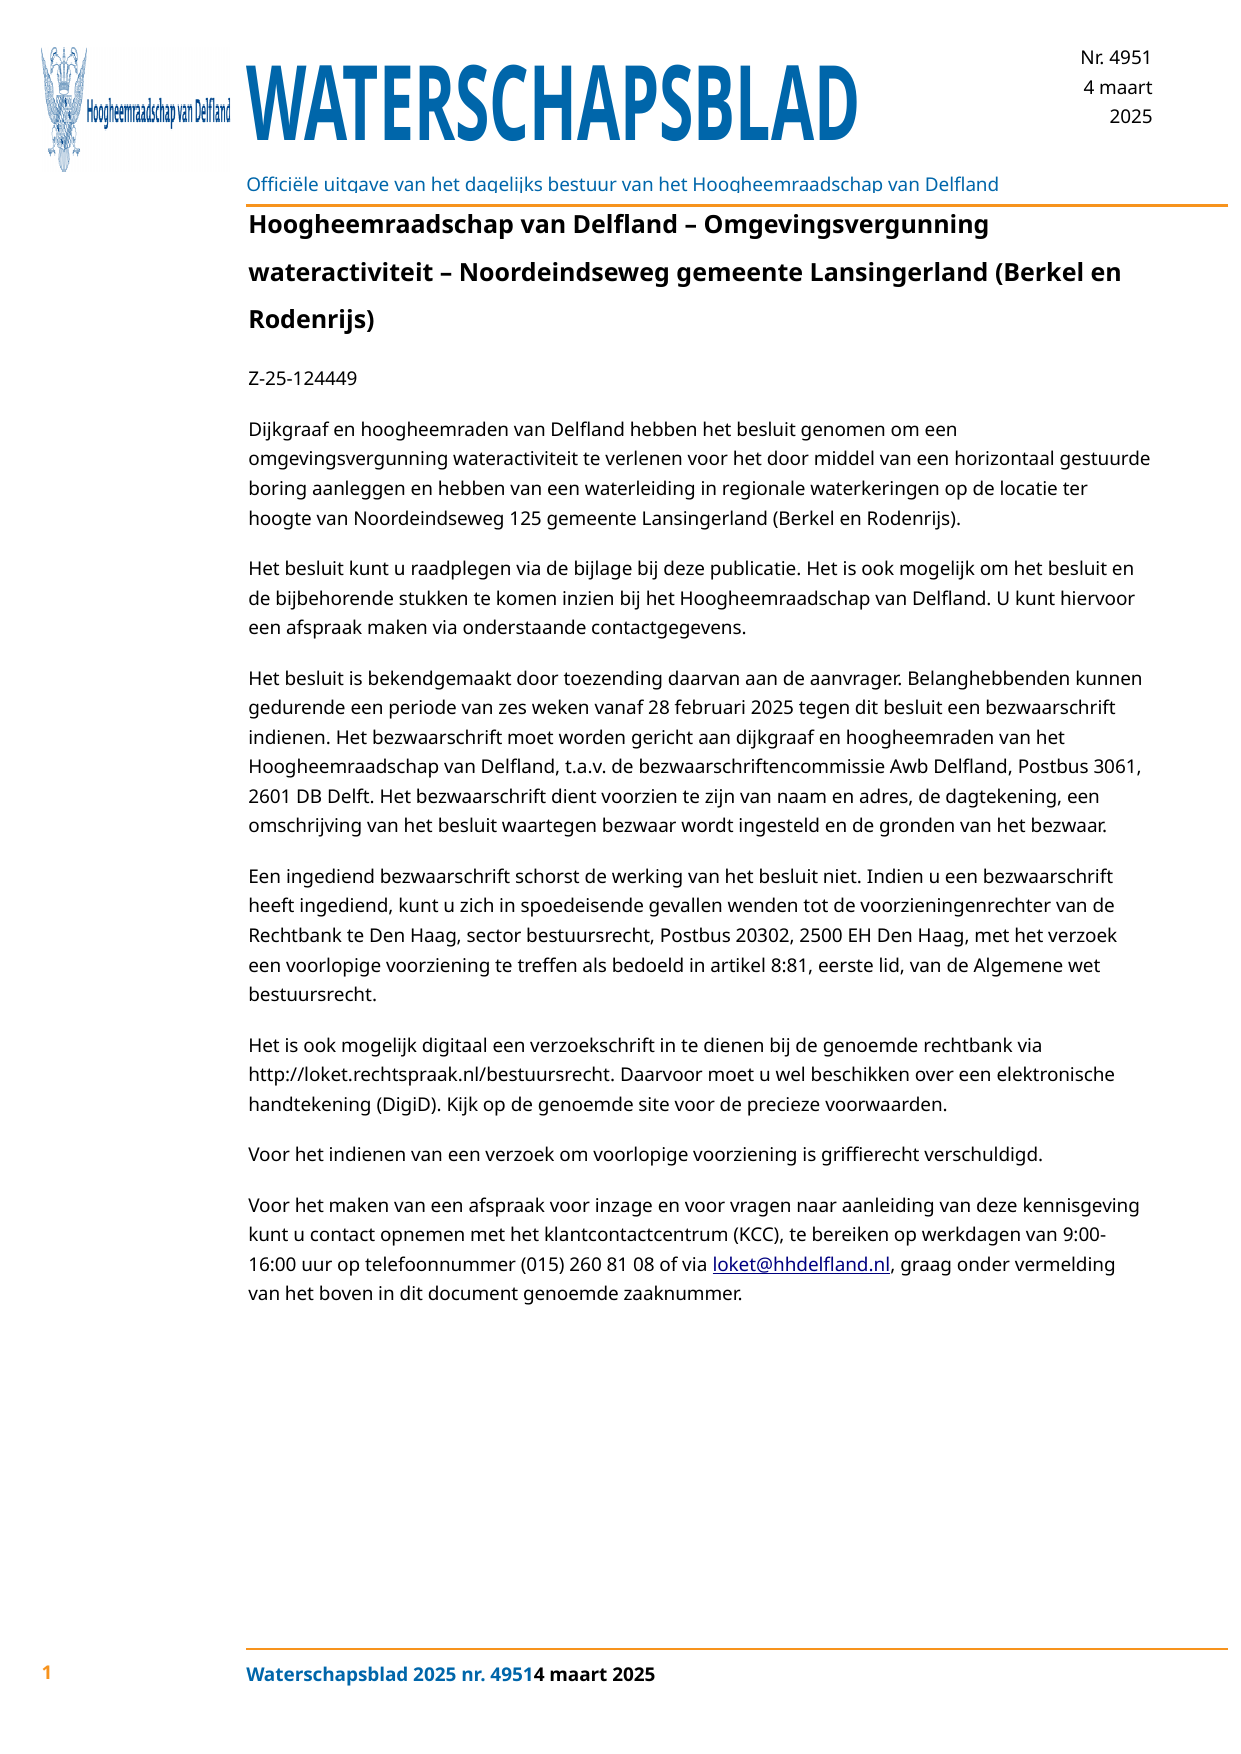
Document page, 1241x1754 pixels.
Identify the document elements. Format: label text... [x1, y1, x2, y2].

text Het besluit is bekendgemaakt door toezending daarvan aan de aanvrager. Belanghebbenden kunnen gedurende een periode van zes weken vanaf 28 februari 2025 tegen dit besluit een bezwaarschrift indienen. Het bezwaarschrift moet worden gericht aan dijkgraaf en hoogheemraden van het Hoogheemraadschap van Delfland, t.a.v. de bezwaarschriftencommissie Awb Delfland, Postbus 3061, 2601 DB Delft. Het bezwaarschrift dient voorzien te zijn van naam en adres, de dagtekening, een omschrijving van het besluit waartegen bezwaar wordt ingesteld en de gronden van het bezwaar. [248, 665, 1152, 838]
text Een ingediend bezwaarschrift schorst de werking van het besluit niet. Indien u een bezwaarschrift heeft ingediend, kunt u zich in spoedeisende gevallen wenden tot de voorzieningenrechter van de Rechtbank te Den Haag, sector bestuursrecht, Postbus 20302, 2500 EH Den Haag, met het verzoek een voorlopige voorziening te treffen als bedoeld in artikel 8:81, eerste lid, van de Algemene wet bestuursrecht. [248, 863, 1152, 1007]
text Dijkgraaf en hoogheemraden van Delfland hebben het besluit genomen om een omgevingsvergunning wateractiviteit te verlenen voor het door middel van een horizontaal gestuurde boring aanleggen en hebben van een waterleiding in regionale waterkeringen op de locatie ter hoogte van Noordeindseweg 125 gemeente Lansingerland (Berkel en Rodenrijs). [248, 416, 1152, 530]
text Hoogheemraadschap van Delfland – Omgevingsvergunning wateractiviteit – Noordeindseweg gemeente Lansingerland (Berkel en Rodenrijs) [248, 207, 1152, 336]
text Voor het maken van een afspraak voor inzage en voor vragen naar aanleiding van deze kennisgeving kunt u contact opnemen met het klantcontactcentrum (KCC), te bereiken op werkdagen van 9:00-16:00 uur op telefoonnummer (015) 260 81 08 of via loket@hhdelfland.nl, graag onder vermelding van het boven in dit document genoemde zaaknummer. [248, 1192, 1152, 1306]
picture [41, 47, 231, 172]
text Het is ook mogelijk digitaal een verzoekschrift in te dienen bij de genoemde rechtbank via http://loket.rechtspraak.nl/bestuursrecht. Daarvoor moet u wel beschikken over een elektronische handtekening (DigiD). Kijk op de genoemde site voor de precieze voorwaarden. [248, 1032, 1152, 1117]
text Voor het indienen van een verzoek om voorlopige voorziening is griffierecht verschuldigd. [248, 1141, 1152, 1167]
text Het besluit kunt u raadplegen via de bijlage bij deze publicatie. Het is ook mogelijk om het besluit en de bijbehorende stukken te komen inzien bij het Hoogheemraadschap van Delfland. U kunt hiervoor een afspraak maken via onderstaande contactgegevens. [248, 555, 1152, 640]
text Z-25-124449 [248, 366, 1152, 391]
